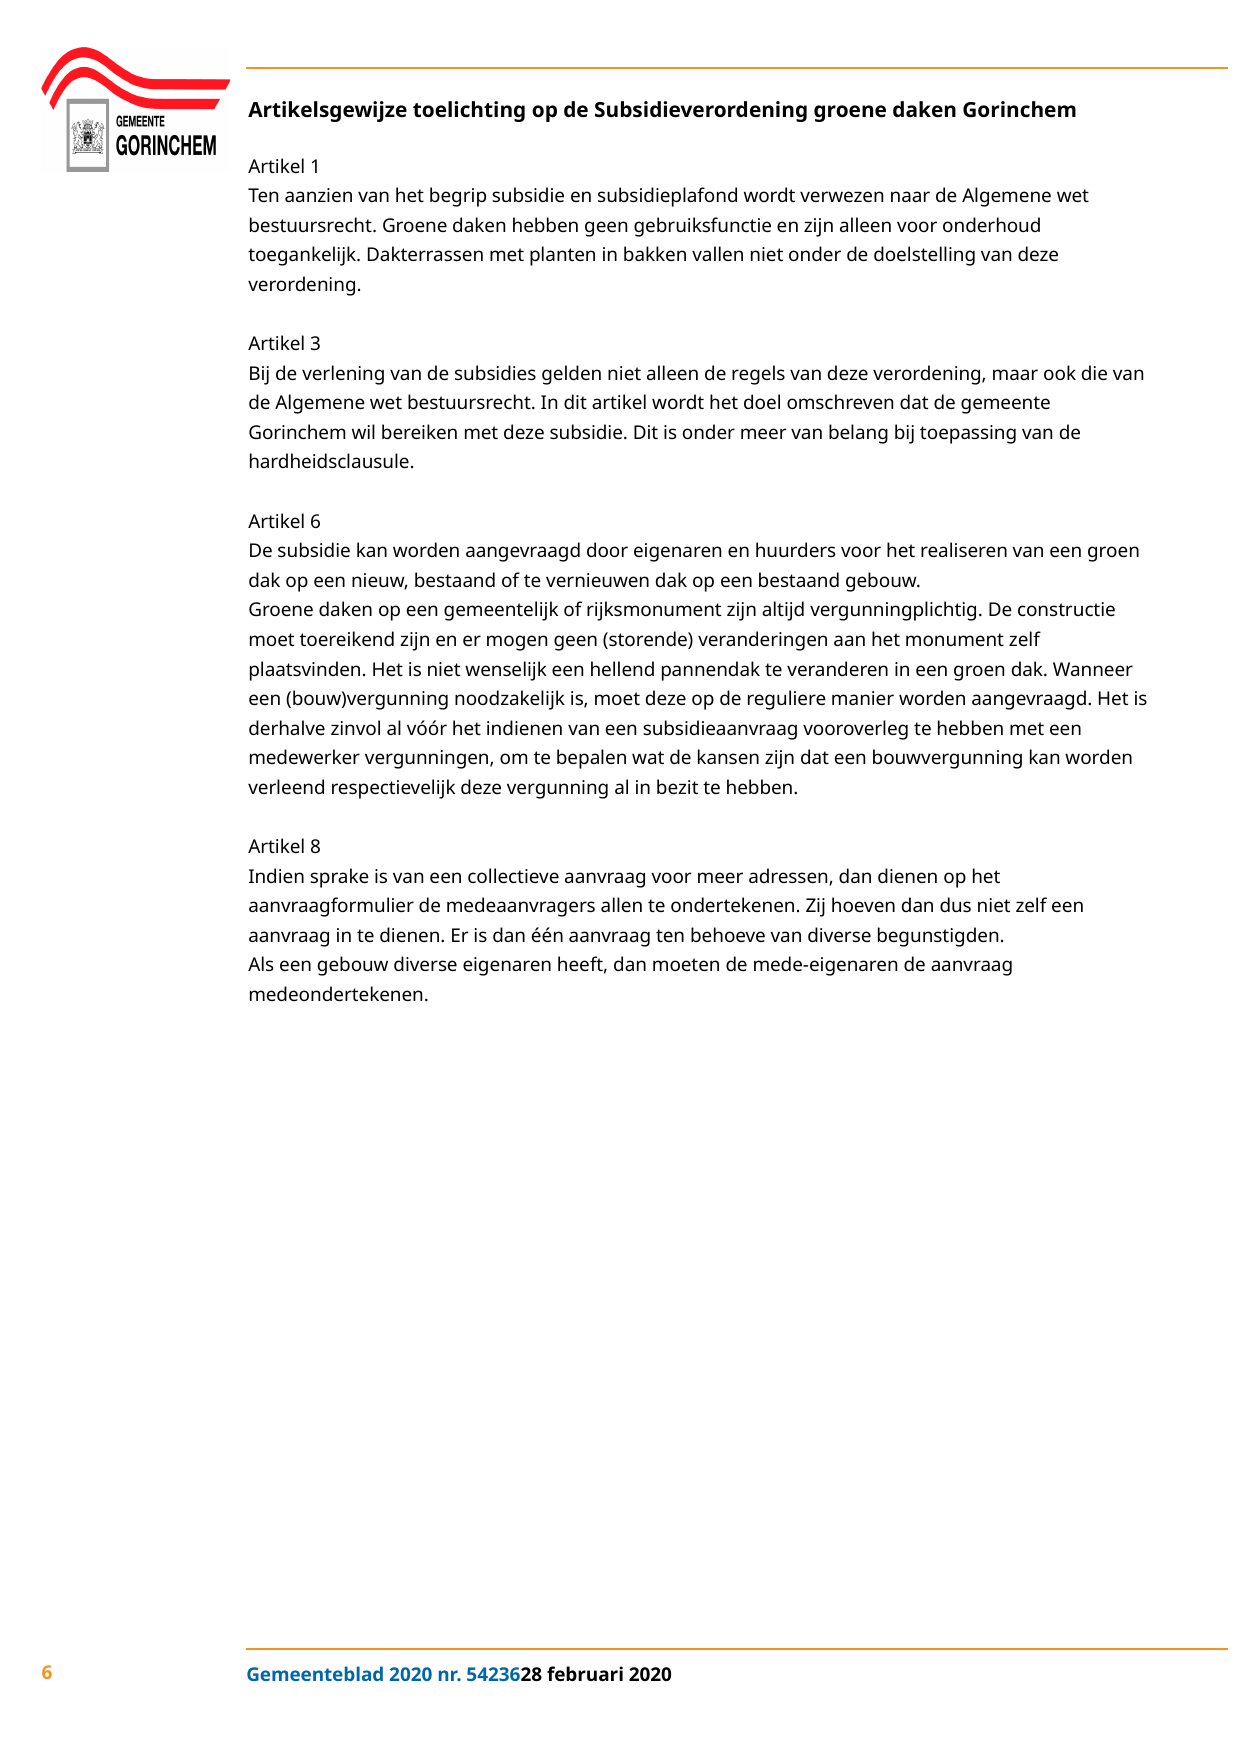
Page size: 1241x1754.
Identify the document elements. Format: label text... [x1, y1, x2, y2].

text De subsidie kan worden aangevraagd door eigenaren en huurders voor het realiseren van een groen dak op een nieuw, bestaand of te vernieuwen dak op een bestaand gebouw. [248, 537, 1152, 593]
text Als een gebouw diverse eigenaren heeft, dan moeten de mede-eigenaren de aanvraag medeondertekenen. [248, 952, 1152, 1007]
text Bij de verlening van de subsidies gelden niet alleen de regels van deze verordening, maar ook die van de Algemene wet bestuursrecht. In dit artikel wordt het doel omschreven dat de gemeente Gorinchem wil bereiken met deze subsidie. Dit is onder meer van belang bij toepassing van de hardheidsclausule. [248, 360, 1152, 474]
text Ten aanzien van het begrip subsidie en subsidieplafond wordt verwezen naar de Algemene wet bestuursrecht. Groene daken hebben geen gebruiksfunctie en zijn alleen voor onderhoud toegankelijk. Dakterrassen met planten in bakken vallen niet onder de doelstelling van deze verordening. [248, 182, 1152, 297]
text Artikel 1 [248, 153, 1152, 179]
text Artikel 6 [248, 508, 1152, 534]
text Artikel 3 [248, 330, 1152, 356]
picture [41, 47, 231, 172]
text Groene daken op een gemeentelijk of rijksmonument zijn altijd vergunningplichtig. De constructie moet toereikend zijn en er mogen geen (storende) veranderingen aan het monument zelf plaatsvinden. Het is niet wenselijk een hellend pannendak te veranderen in een groen dak. Wanneer een (bouw)vergunning noodzakelijk is, moet deze op de reguliere manier worden aangevraagd. Het is derhalve zinvol al vóór het indienen van een subsidieaanvraag vooroverleg te hebben met een medewerker vergunningen, om te bepalen wat de kansen zijn dat een bouwvergunning kan worden verleend respectievelijk deze vergunning al in bezit te hebben. [248, 597, 1152, 800]
text Indien sprake is van een collectieve aanvraag voor meer adressen, dan dienen op het aanvraagformulier de medeaanvragers allen te ondertekenen. Zij hoeven dan dus niet zelf een aanvraag in te dienen. Er is dan één aanvraag ten behoeve van diverse begunstigden. [248, 863, 1152, 948]
text Artikelsgewijze toelichting op de Subsidieverordening groene daken Gorinchem [248, 95, 1152, 123]
text Artikel 8 [248, 833, 1152, 859]
